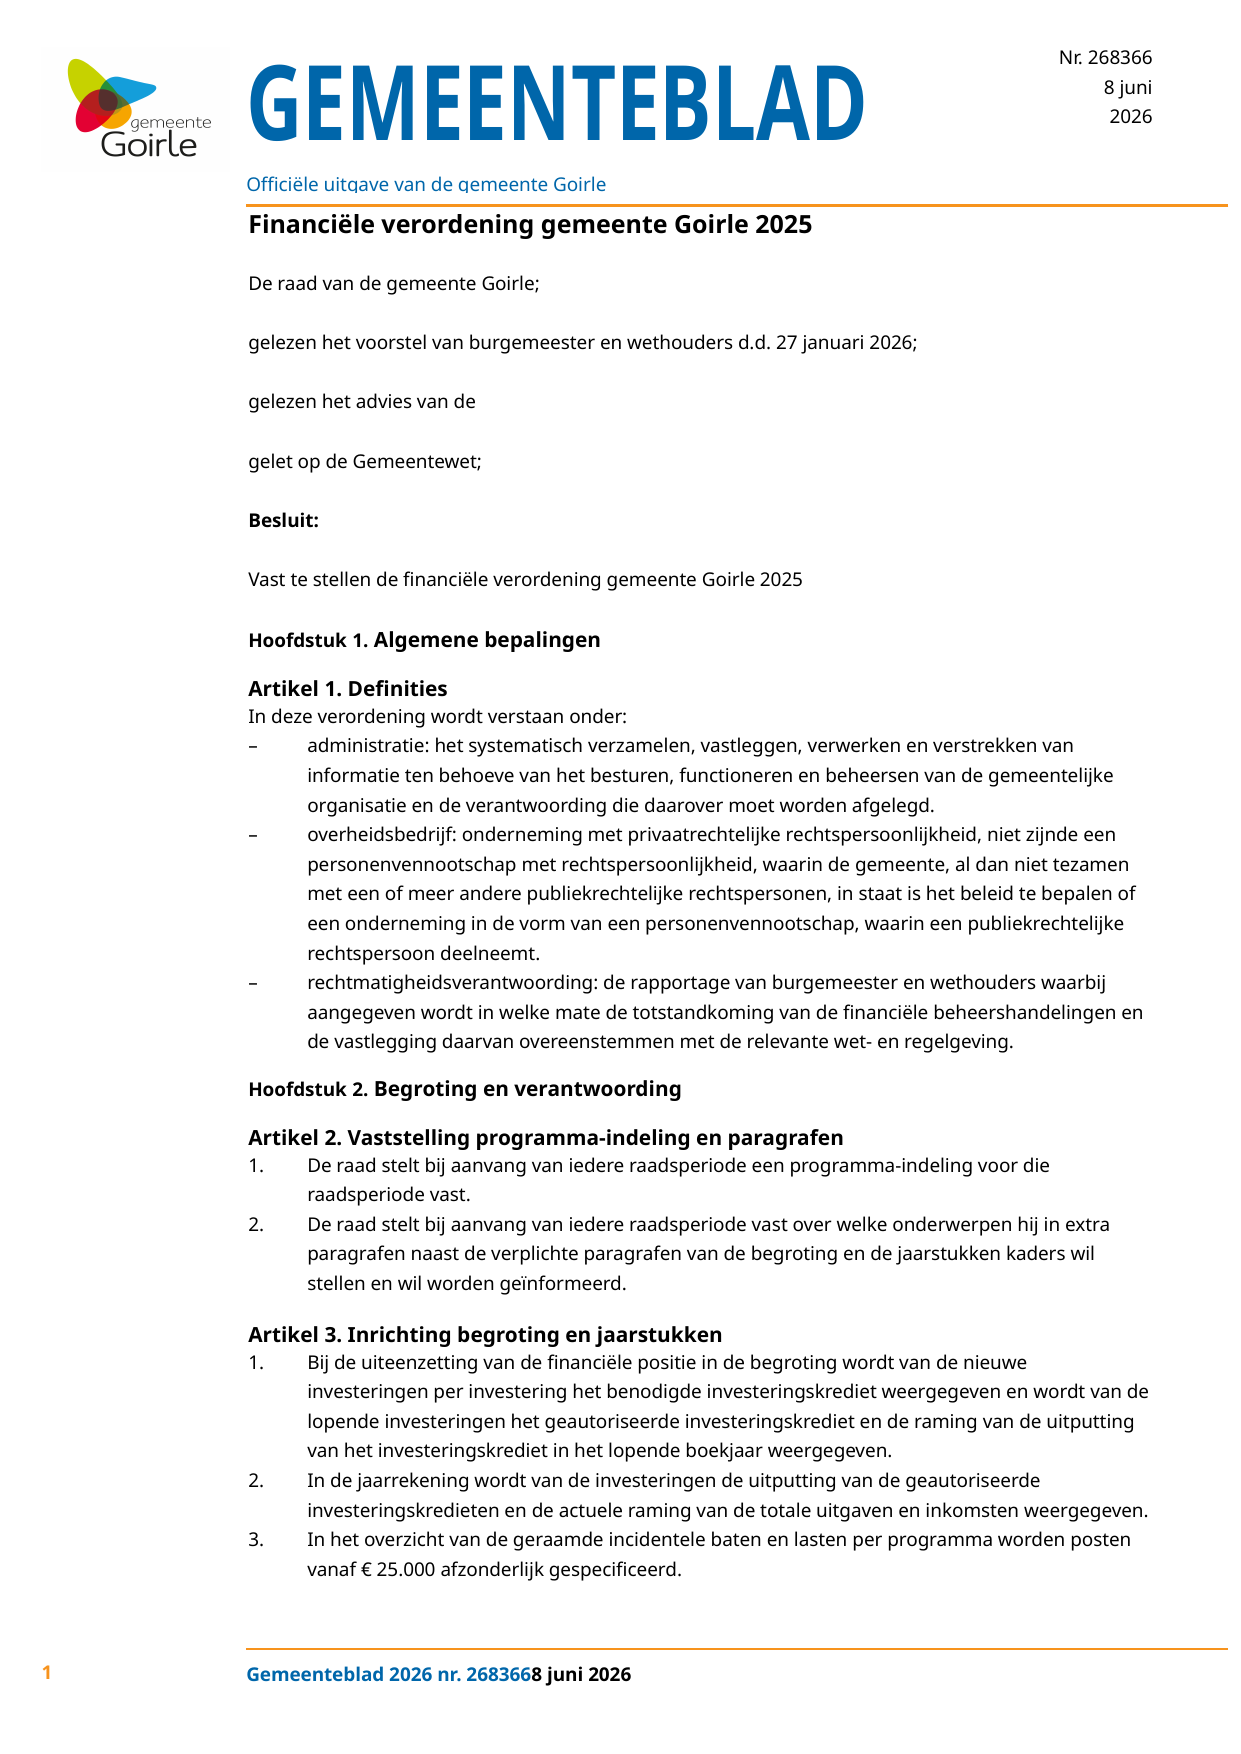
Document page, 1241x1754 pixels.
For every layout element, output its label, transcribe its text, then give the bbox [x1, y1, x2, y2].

text Artikel 3. Inrichting begroting en jaarstukken [248, 1321, 1152, 1349]
list overheidsbedrijf: onderneming met privaatrechtelijke rechtspersoonlijkheid, niet zijnde een personenvennootschap met rechtspersoonlijkheid, waarin de gemeente, al dan niet tezamen met een of meer andere publiekrechtelijke rechtspersonen, in staat is het beleid te bepalen of een onderneming in de vorm van een personenvennootschap, waarin een publiekrechtelijke rechtspersoon deelneemt. [248, 821, 1152, 965]
text Vast te stellen de financiële verordening gemeente Goirle 2025 [248, 566, 1152, 592]
text In deze verordening wordt verstaan onder: [248, 703, 1152, 729]
text De raad van de gemeente Goirle; [248, 270, 1152, 296]
list rechtmatigheidsverantwoording: de rapportage van burgemeester en wethouders waarbij aangegeven wordt in welke mate de totstandkoming van de financiële beheershandelingen en de vastlegging daarvan overeenstemmen met de relevante wet- en regelgeving. [248, 969, 1152, 1054]
text Besluit: [248, 507, 1152, 533]
text Financiële verordening gemeente Goirle 2025 [248, 207, 1152, 241]
list In de jaarrekening wordt van de investeringen de uitputting van de geautoriseerde investeringskredieten en de actuele raming van de totale uitgaven en inkomsten weergegeven. [248, 1467, 1152, 1523]
list administratie: het systematisch verzamelen, vastleggen, verwerken en verstrekken van informatie ten behoeve van het besturen, functioneren en beheersen van de gemeentelijke organisatie en de verantwoording die daarover moet worden afgelegd. [248, 733, 1152, 817]
text Hoofdstuk 1. Algemene bepalingen [248, 625, 1152, 654]
text gelezen het advies van de [248, 389, 1152, 414]
list De raad stelt bij aanvang van iedere raadsperiode vast over welke onderwerpen hij in extra paragrafen naast de verplichte paragrafen van de begroting en de jaarstukken kaders wil stellen en wil worden geïnformeerd. [248, 1211, 1152, 1296]
list In het overzicht van de geraamde incidentele baten en lasten per programma worden posten vanaf € 25.000 afzonderlijk gespecificeerd. [248, 1526, 1152, 1582]
text Artikel 1. Definities [248, 674, 1152, 703]
text gelet op de Gemeentewet; [248, 448, 1152, 473]
list Bij de uiteenzetting van de financiële positie in de begroting wordt van de nieuwe investeringen per investering het benodigde investeringskrediet weergegeven en wordt van de lopende investeringen het geautoriseerde investeringskrediet en de raming van de uitputting van het investeringskrediet in het lopende boekjaar weergegeven. [248, 1349, 1152, 1463]
text Artikel 2. Vaststelling programma-indeling en paragrafen [248, 1123, 1152, 1152]
text Hoofdstuk 2. Begroting en verantwoording [248, 1074, 1152, 1102]
text gelezen het voorstel van burgemeester en wethouders d.d. 27 januari 2026; [248, 329, 1152, 355]
list De raad stelt bij aanvang van iedere raadsperiode een programma-indeling voor die raadsperiode vast. [248, 1152, 1152, 1207]
picture [41, 47, 231, 172]
